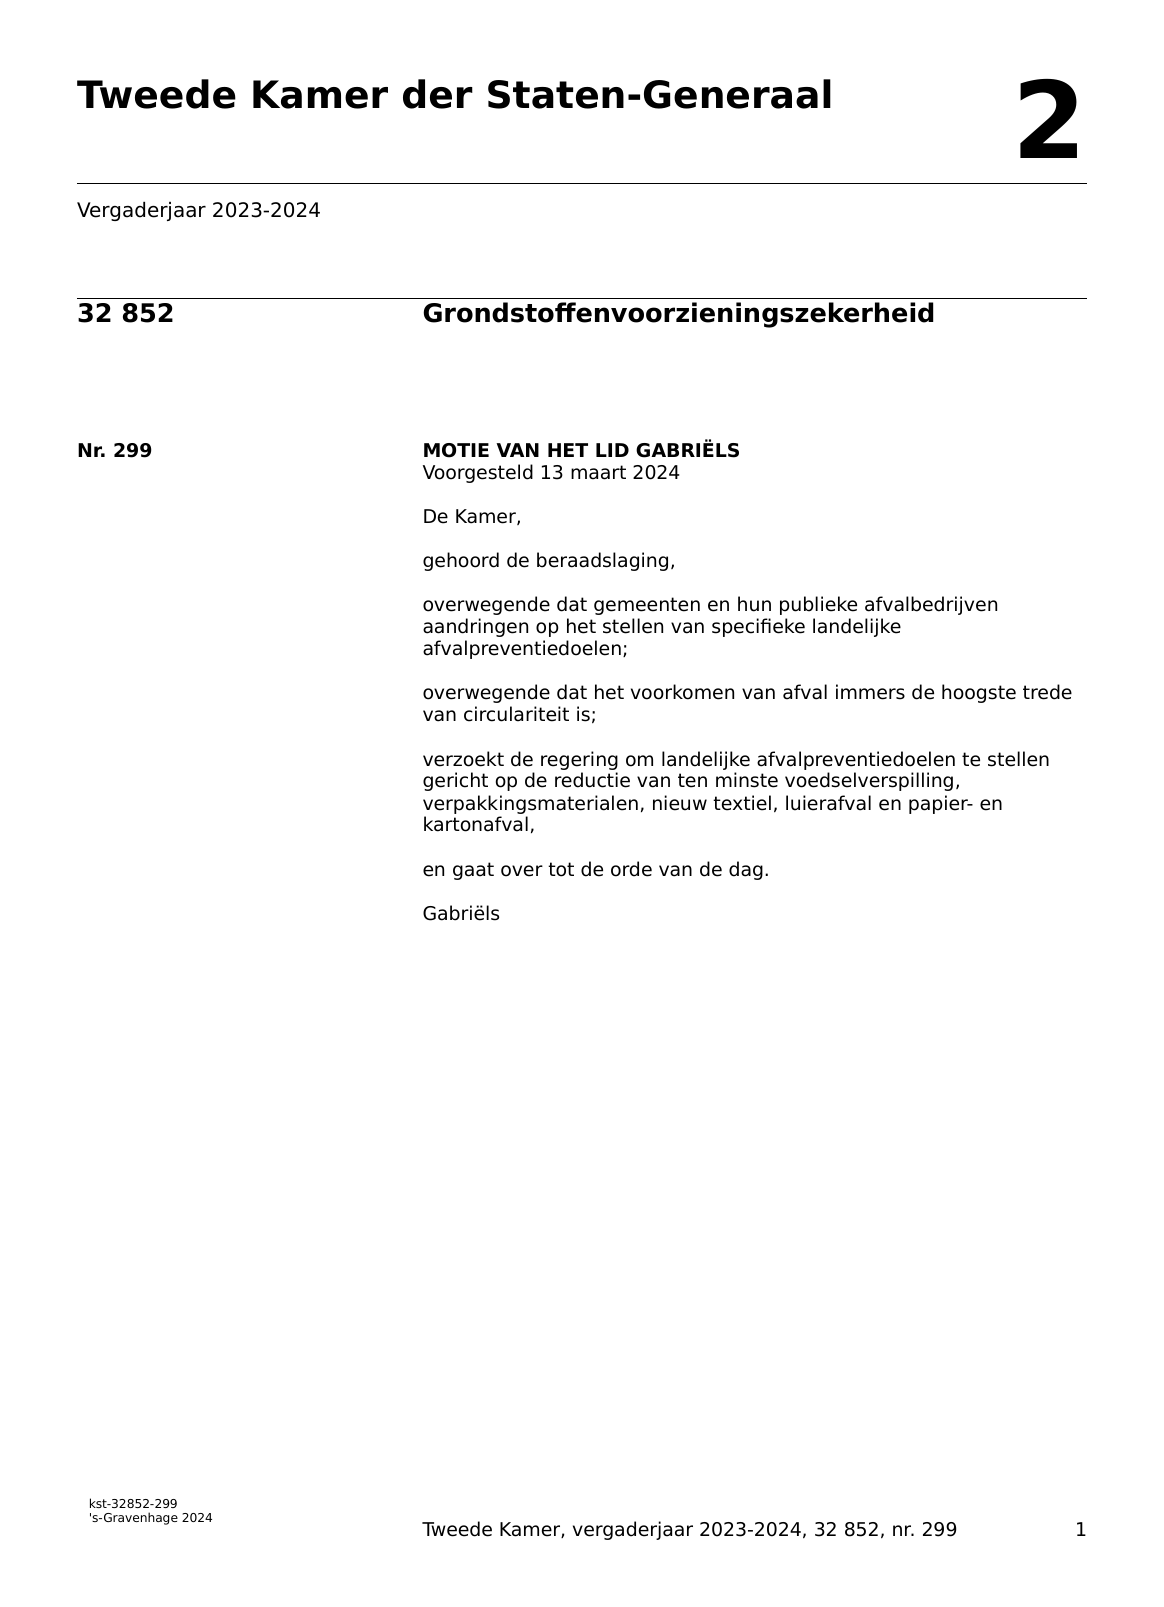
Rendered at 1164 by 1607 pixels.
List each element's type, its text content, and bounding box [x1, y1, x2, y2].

table_cell Vergaderjaar 2023-2024 [77, 184, 1087, 298]
text gehoord de beraadslaging, [422, 550, 1087, 572]
subtitle 32 852 Grondstoffenvoorzieningszekerheid [77, 299, 1087, 329]
table_header 2 [886, 59, 1087, 183]
text overwegende dat gemeenten en hun publieke afvalbedrijven aandringen op het stellen van specifieke landelijke afvalpreventiedoelen; [422, 594, 1087, 660]
table_header Tweede Kamer der Staten-Generaal [77, 59, 886, 183]
text Voorgesteld 13 maart 2024 [422, 462, 1087, 484]
text De Kamer, [422, 506, 1087, 528]
text overwegende dat het voorkomen van afval immers de hoogste trede van circulariteit is; [422, 682, 1087, 726]
text en gaat over tot de orde van de dag. [422, 858, 1087, 881]
text 's-Gravenhage 2024 [88, 1511, 323, 1525]
subtitle Nr. 299 MOTIE VAN HET LID GABRIËLS [77, 440, 1087, 462]
text verzoekt de regering om landelijke afvalpreventiedoelen te stellen gericht op de reductie van ten minste voedselverspilling, verpakkingsmaterialen, nieuw textiel, luierafval en papier- en kartonafval, [422, 748, 1087, 836]
text kst-32852-299 [88, 1497, 323, 1511]
text Gabriëls [422, 903, 1087, 925]
